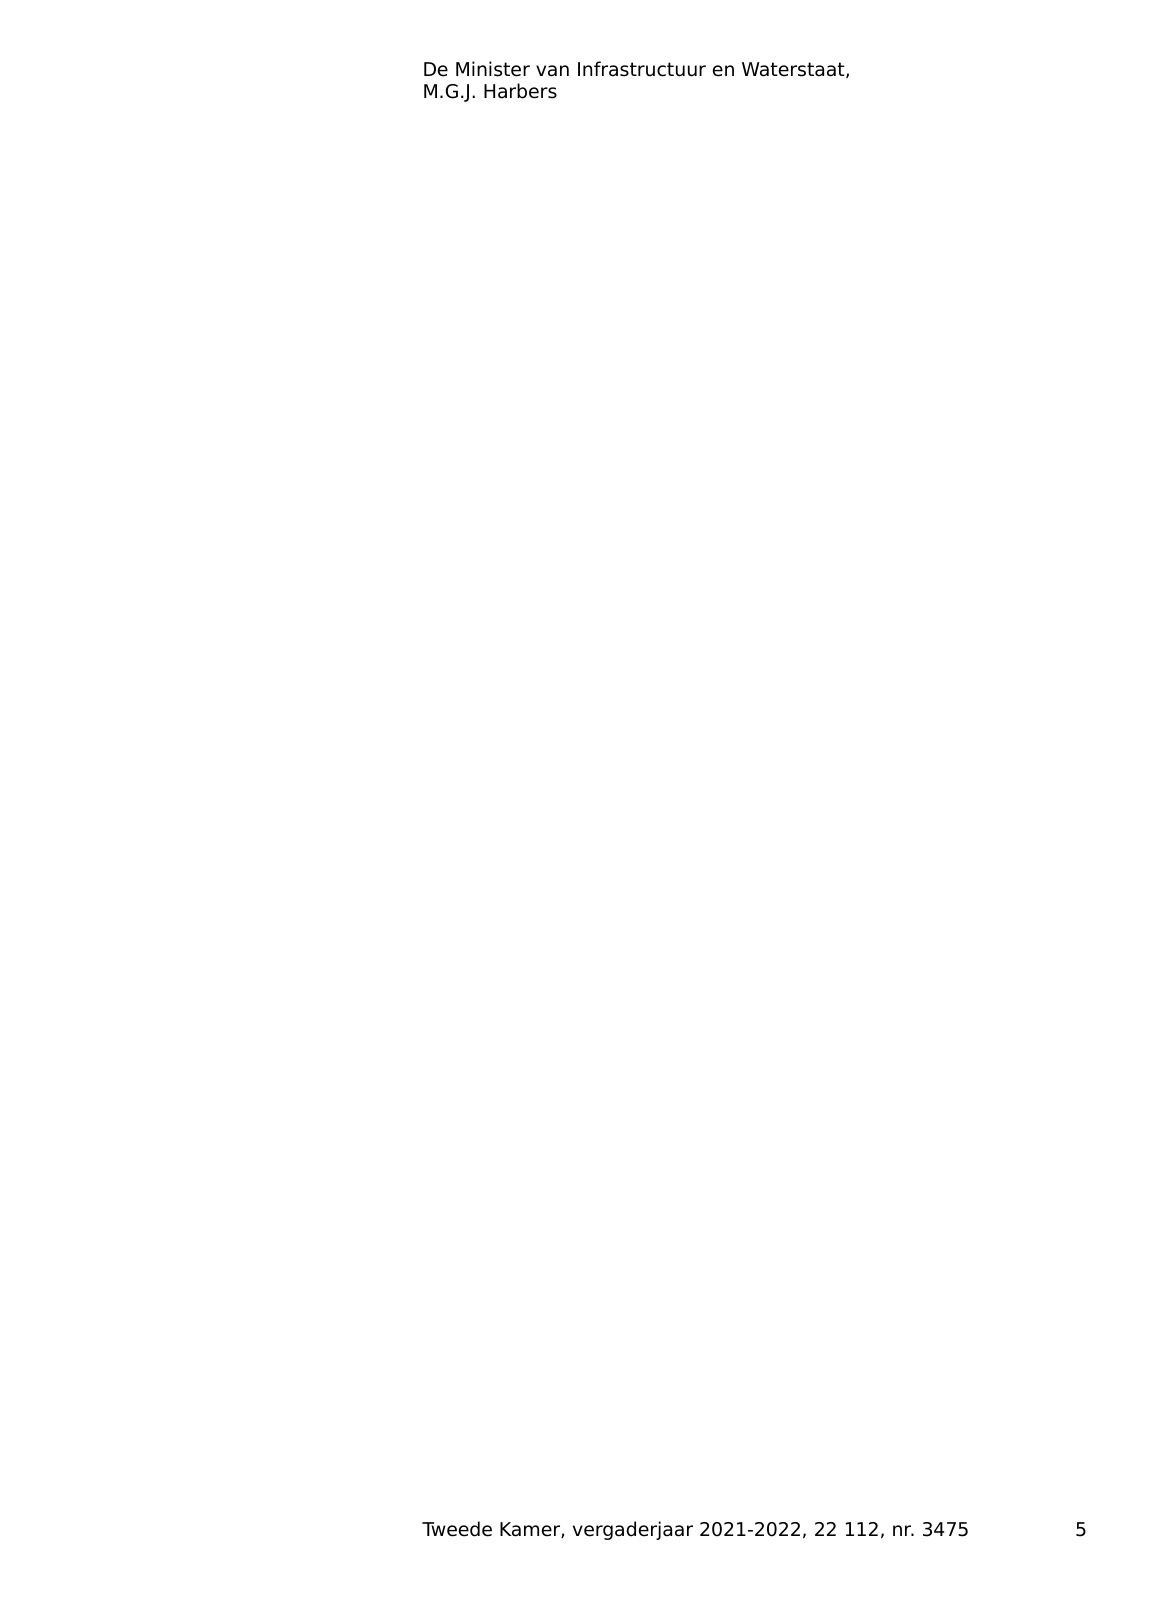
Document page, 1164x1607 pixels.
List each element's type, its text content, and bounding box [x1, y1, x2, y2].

text De Minister van Infrastructuur en Waterstaat, M.G.J. Harbers [422, 59, 1087, 103]
